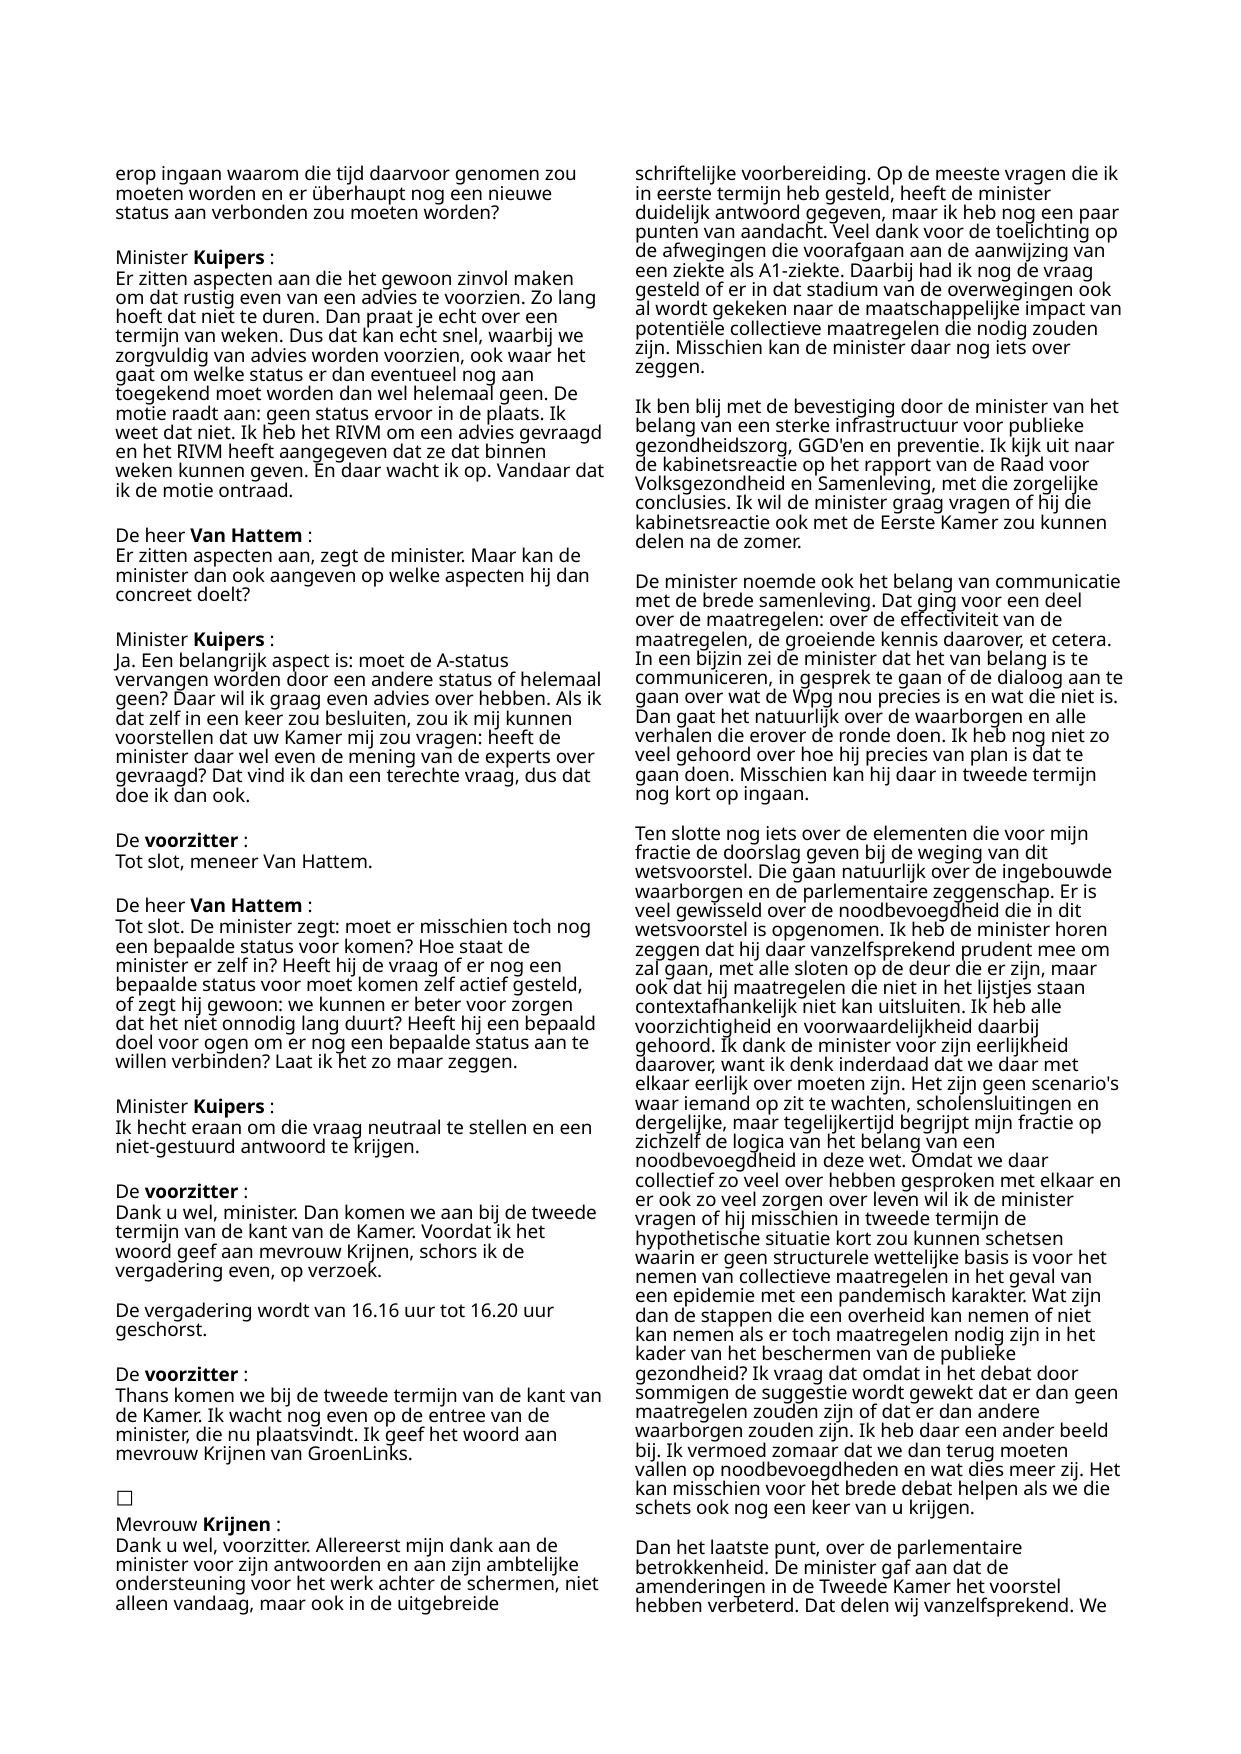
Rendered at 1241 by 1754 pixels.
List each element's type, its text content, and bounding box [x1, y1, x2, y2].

text De heer Van Hattem : [115, 893, 605, 918]
text Ik hecht eraan om die vraag neutraal te stellen en een niet-gestuurd antwoord te krijgen. [115, 1119, 605, 1158]
text De minister noemde ook het belang van communicatie met de brede samenleving. Dat ging voor een deel over de maatregelen: over de effectiviteit van de maatregelen, de groeiende kennis daarover, et cetera. In een bijzin zei de minister dat het van belang is te communiceren, in gesprek te gaan of de dialoog aan te gaan over wat de Wpg nou precies is en wat die niet is. Dan gaat het natuurlijk over de waarborgen en alle verhalen die erover de ronde doen. Ik heb nog niet zo veel gehoord over hoe hij precies van plan is dat te gaan doen. Misschien kan hij daar in tweede termijn nog kort op ingaan. [635, 573, 1125, 804]
text Dank u wel, voorzitter. Allereerst mijn dank aan de minister voor zijn antwoorden en aan zijn ambtelijke ondersteuning voor het werk achter de schermen, niet alleen vandaag, maar ook in de uitgebreide [115, 1537, 605, 1614]
text Minister Kuipers : [115, 1093, 605, 1119]
text De vergadering wordt van 16.16 uur tot 16.20 uur geschorst. [115, 1302, 605, 1341]
text Ik ben blij met de bevestiging door de minister van het belang van een sterke infrastructuur voor publieke gezondheidszorg, GGD'en en preventie. Ik kijk uit naar de kabinetsreactie op het rapport van de Raad voor Volksgezondheid en Samenleving, met die zorgelijke conclusies. Ik wil de minister graag vragen of hij die kabinetsreactie ook met de Eerste Kamer zou kunnen delen na de zomer. [635, 398, 1125, 552]
text Minister Kuipers : [115, 626, 605, 652]
text Ja. Een belangrijk aspect is: moet de A-status vervangen worden door een andere status of helemaal geen? Daar wil ik graag even advies over hebben. Als ik dat zelf in een keer zou besluiten, zou ik mij kunnen voorstellen dat uw Kamer mij zou vragen: heeft de minister daar wel even de mening van de experts over gevraagd? Dat vind ik dan een terechte vraag, dus dat doe ik dan ook. [115, 652, 605, 806]
text Minister Kuipers : [115, 244, 605, 270]
text Ten slotte nog iets over de elementen die voor mijn fractie de doorslag geven bij de weging van dit wetsvoorstel. Die gaan natuurlijk over de ingebouwde waarborgen en de parlementaire zeggenschap. Er is veel gewisseld over de noodbevoegdheid die in dit wetsvoorstel is opgenomen. Ik heb de minister horen zeggen dat hij daar vanzelfsprekend prudent mee om zal gaan, met alle sloten op de deur die er zijn, maar ook dat hij maatregelen die niet in het lijstjes staan contextafhankelijk niet kan uitsluiten. Ik heb alle voorzichtigheid en voorwaardelijkheid daarbij gehoord. Ik dank de minister voor zijn eerlijkheid daarover, want ik denk inderdaad dat we daar met elkaar eerlijk over moeten zijn. Het zijn geen scenario's waar iemand op zit te wachten, scholensluitingen en dergelijke, maar tegelijkertijd begrijpt mijn fractie op zichzelf de logica van het belang van een noodbevoegdheid in deze wet. Omdat we daar collectief zo veel over hebben gesproken met elkaar en er ook zo veel zorgen over leven wil ik de minister vragen of hij misschien in tweede termijn de hypothetische situatie kort zou kunnen schetsen waarin er geen structurele wettelijke basis is voor het nemen van collectieve maatregelen in het geval van een epidemie met een pandemisch karakter. Wat zijn dan de stappen die een overheid kan nemen of niet kan nemen als er toch maatregelen nodig zijn in het kader van het beschermen van de publieke gezondheid? Ik vraag dat omdat in het debat door sommigen de suggestie wordt gewekt dat er dan geen maatregelen zouden zijn of dat er dan andere waarborgen zouden zijn. Ik heb daar een ander beeld bij. Ik vermoed zomaar dat we dan terug moeten vallen op noodbevoegdheden en wat dies meer zij. Het kan misschien voor het brede debat helpen als we die schets ook nog een keer van u krijgen. [635, 825, 1125, 1519]
text Er zitten aspecten aan, zegt de minister. Maar kan de minister dan ook aangeven op welke aspecten hij dan concreet doelt? [115, 547, 605, 605]
text Tot slot. De minister zegt: moet er misschien toch nog een bepaalde status voor komen? Hoe staat de minister er zelf in? Heeft hij de vraag of er nog een bepaalde status voor moet komen zelf actief gesteld, of zegt hij gewoon: we kunnen er beter voor zorgen dat het niet onnodig lang duurt? Heeft hij een bepaald doel voor ogen om er nog een bepaalde status aan te willen verbinden? Laat ik het zo maar zeggen. [115, 918, 605, 1073]
text Dan het laatste punt, over de parlementaire betrokkenheid. De minister gaf aan dat de amenderingen in de Tweede Kamer het voorstel hebben verbeterd. Dat delen wij vanzelfsprekend. We [635, 1539, 1125, 1616]
text ⬜ [115, 1485, 605, 1511]
text De voorzitter : [115, 827, 605, 853]
text Dank u wel, minister. Dan komen we aan bij de tweede termijn van de kant van de Kamer. Voordat ik het woord geef aan mevrouw Krijnen, schors ik de vergadering even, op verzoek. [115, 1204, 605, 1281]
text Thans komen we bij de tweede termijn van de kant van de Kamer. Ik wacht nog even op de entree van de minister, die nu plaatsvindt. Ik geef het woord aan mevrouw Krijnen van GroenLinks. [115, 1387, 605, 1464]
text De voorzitter : [115, 1178, 605, 1204]
text Mevrouw Krijnen : [115, 1511, 605, 1537]
text schriftelijke voorbereiding. Op de meeste vragen die ik in eerste termijn heb gesteld, heeft de minister duidelijk antwoord gegeven, maar ik heb nog een paar punten van aandacht. Veel dank voor de toelichting op de afwegingen die voorafgaan aan de aanwijzing van een ziekte als A1-ziekte. Daarbij had ik nog de vraag gesteld of er in dat stadium van de overwegingen ook al wordt gekeken naar de maatschappelijke impact van potentiële collectieve maatregelen die nodig zouden zijn. Misschien kan de minister daar nog iets over zeggen. [635, 165, 1125, 377]
text De heer Van Hattem : [115, 522, 605, 547]
text Tot slot, meneer Van Hattem. [115, 853, 605, 872]
text Er zitten aspecten aan die het gewoon zinvol maken om dat rustig even van een advies te voorzien. Zo lang hoeft dat niet te duren. Dan praat je echt over een termijn van weken. Dus dat kan echt snel, waarbij we zorgvuldig van advies worden voorzien, ook waar het gaat om welke status er dan eventueel nog aan toegekend moet worden dan wel helemaal geen. De motie raadt aan: geen status ervoor in de plaats. Ik weet dat niet. Ik heb het RIVM om een advies gevraagd en het RIVM heeft aangegeven dat ze dat binnen weken kunnen geven. En daar wacht ik op. Vandaar dat ik de motie ontraad. [115, 270, 605, 501]
text De voorzitter : [115, 1362, 605, 1387]
text erop ingaan waarom die tijd daarvoor genomen zou moeten worden en er überhaupt nog een nieuwe status aan verbonden zou moeten worden? [115, 165, 605, 223]
